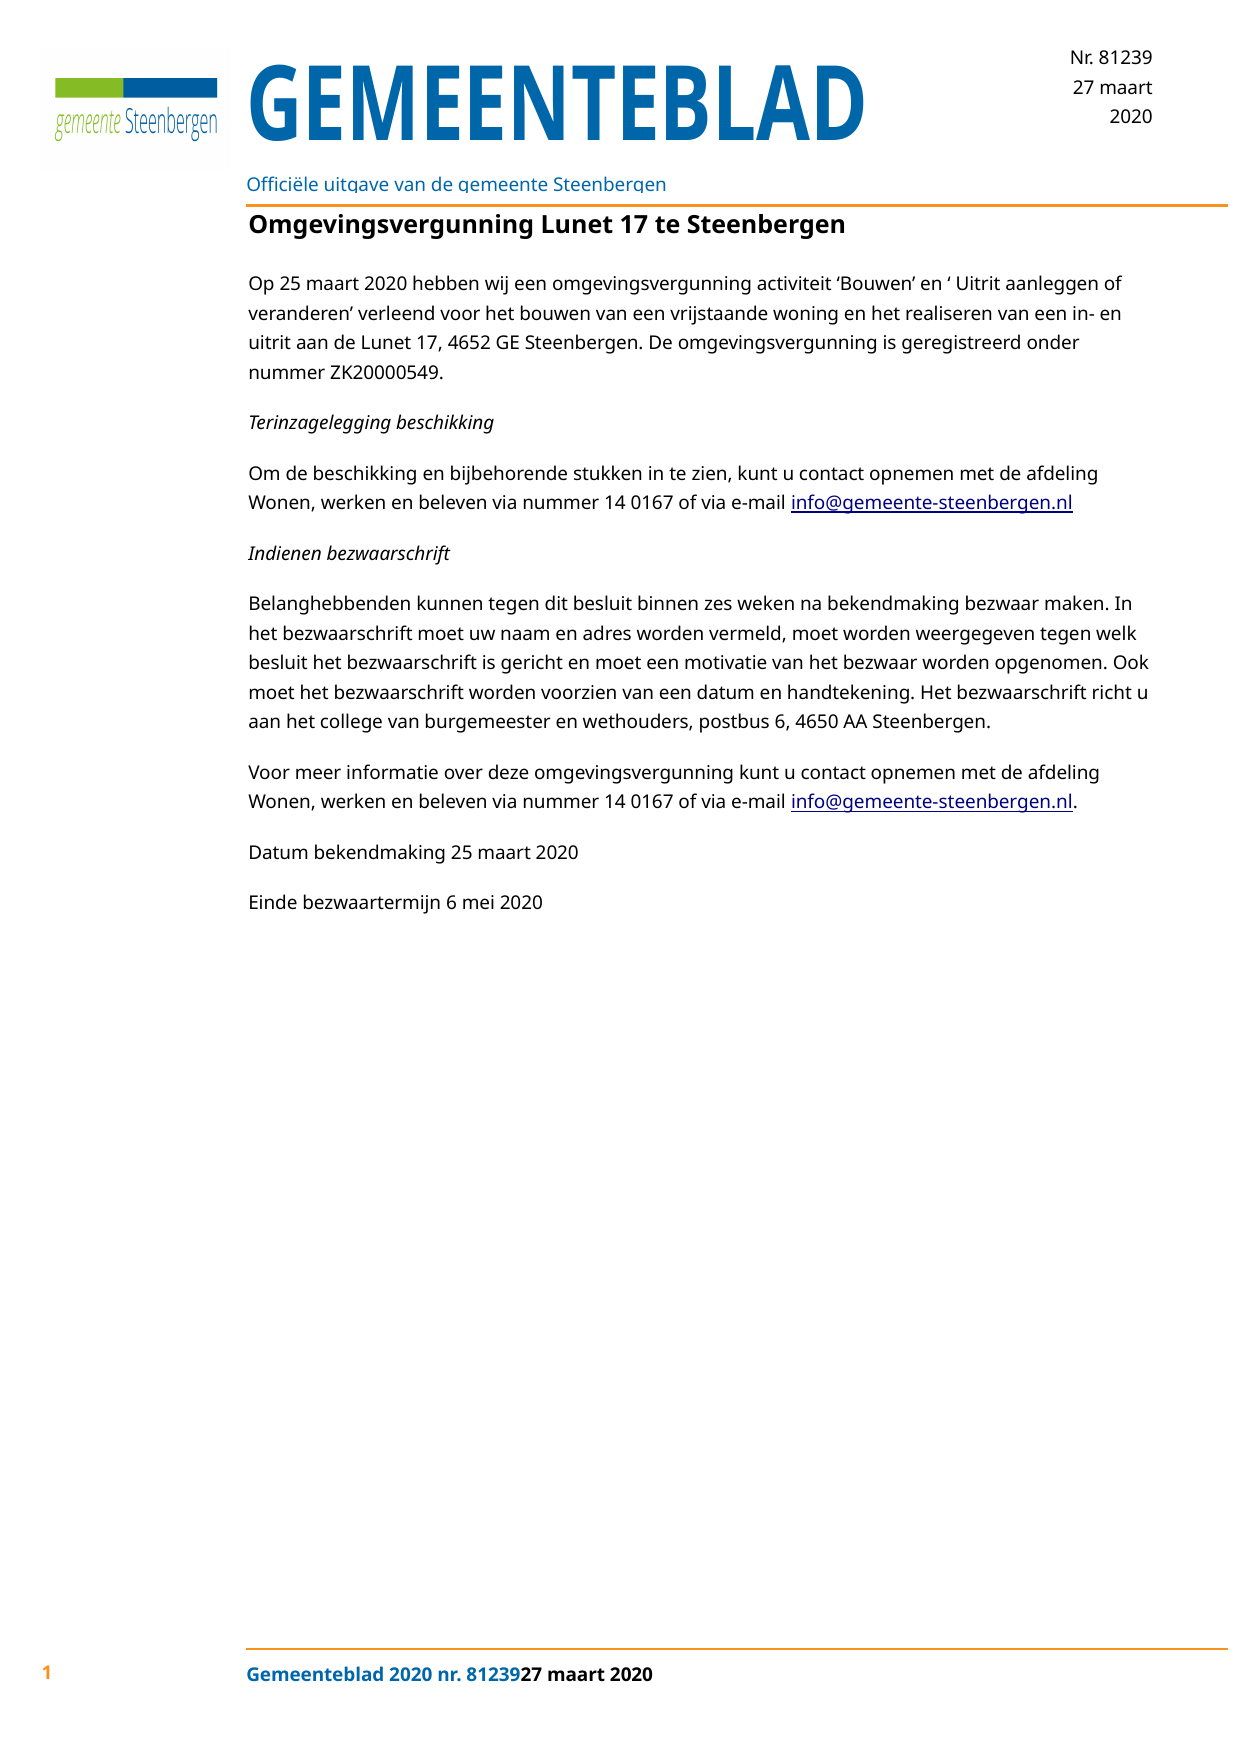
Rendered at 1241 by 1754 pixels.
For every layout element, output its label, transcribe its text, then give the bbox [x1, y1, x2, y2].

text Terinzagelegging beschikking [248, 409, 1152, 435]
text Om de beschikking en bijbehorende stukken in te zien, kunt u contact opnemen met de afdeling Wonen, werken en beleven via nummer 14 0167 of via e-mail info@gemeente-steenbergen.nl [248, 460, 1152, 515]
text Datum bekendmaking 25 maart 2020 [248, 839, 1152, 865]
text Op 25 maart 2020 hebben wij een omgevingsvergunning activiteit ‘Bouwen’ en ‘ Uitrit aanleggen of veranderen’ verleend voor het bouwen van een vrijstaande woning en het realiseren van een in- en uitrit aan de Lunet 17, 4652 GE Steenbergen. De omgevingsvergunning is geregistreerd onder nummer ZK20000549. [248, 270, 1152, 385]
picture [41, 47, 231, 172]
text Voor meer informatie over deze omgevingsvergunning kunt u contact opnemen met de afdeling Wonen, werken en beleven via nummer 14 0167 of via e-mail info@gemeente-steenbergen.nl. [248, 759, 1152, 814]
text Belanghebbenden kunnen tegen dit besluit binnen zes weken na bekendmaking bezwaar maken. In het bezwaarschrift moet uw naam en adres worden vermeld, moet worden weergegeven tegen welk besluit het bezwaarschrift is gericht en moet een motivatie van het bezwaar worden opgenomen. Ook moet het bezwaarschrift worden voorzien van een datum en handtekening. Het bezwaarschrift richt u aan het college van burgemeester en wethouders, postbus 6, 4650 AA Steenbergen. [248, 590, 1152, 734]
text Omgevingsvergunning Lunet 17 te Steenbergen [248, 207, 1152, 241]
text Einde bezwaartermijn 6 mei 2020 [248, 889, 1152, 915]
text Indienen bezwaarschrift [248, 540, 1152, 566]
